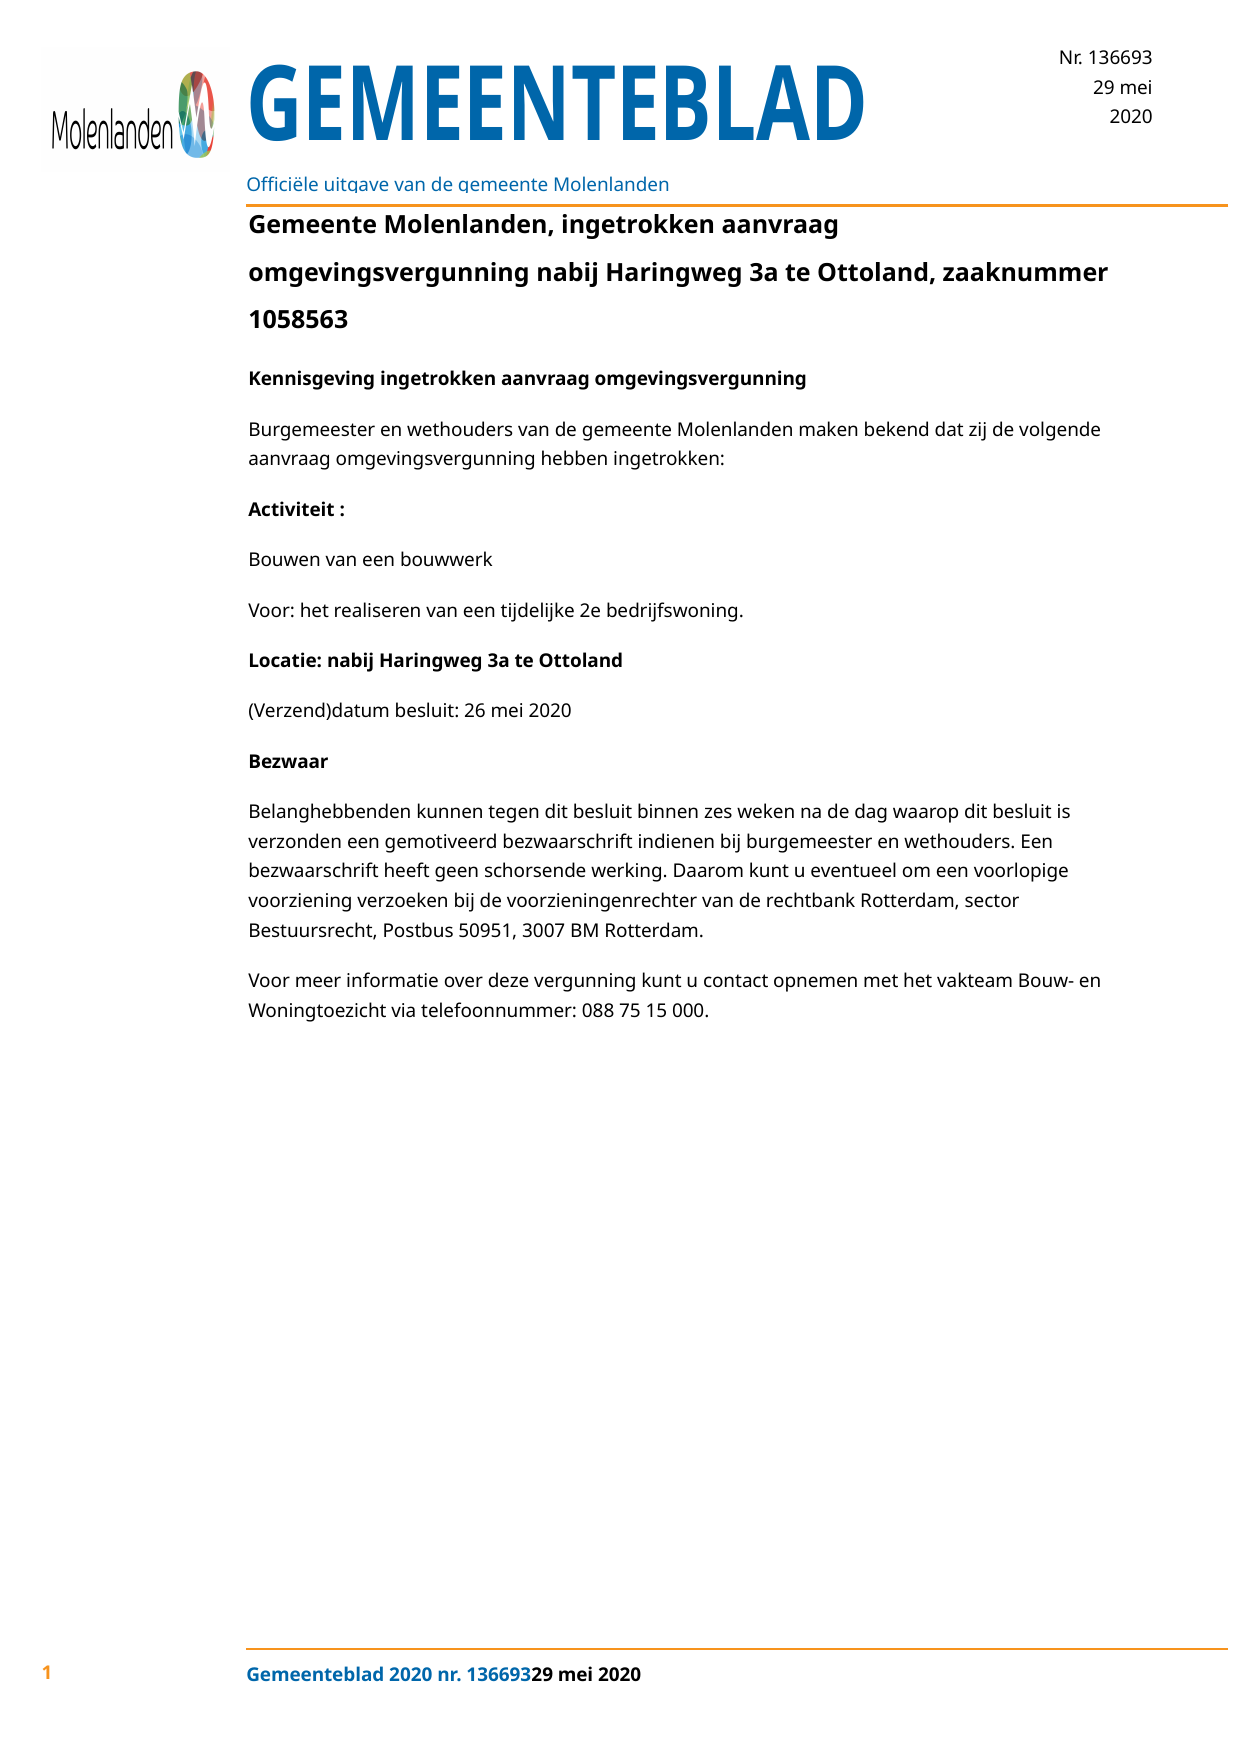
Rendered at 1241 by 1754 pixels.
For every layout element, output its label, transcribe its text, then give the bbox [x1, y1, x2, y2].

text Bouwen van een bouwwerk [248, 546, 1152, 572]
text Activiteit : [248, 496, 1152, 522]
text Locatie: nabij Haringweg 3a te Ottoland [248, 647, 1152, 673]
picture [41, 47, 231, 172]
text (Verzend)datum besluit: 26 mei 2020 [248, 698, 1152, 723]
text Bezwaar [248, 748, 1152, 774]
text Burgemeester en wethouders van de gemeente Molenlanden maken bekend dat zij de volgende aanvraag omgevingsvergunning hebben ingetrokken: [248, 416, 1152, 471]
text Voor meer informatie over deze vergunning kunt u contact opnemen met het vakteam Bouw- en Woningtoezicht via telefoonnummer: 088 75 15 000. [248, 967, 1152, 1022]
text Voor: het realiseren van een tijdelijke 2e bedrijfswoning. [248, 597, 1152, 622]
text Belanghebbenden kunnen tegen dit besluit binnen zes weken na de dag waarop dit besluit is verzonden een gemotiveerd bezwaarschrift indienen bij burgemeester en wethouders. Een bezwaarschrift heeft geen schorsende werking. Daarom kunt u eventueel om een voorlopige voorziening verzoeken bij de voorzieningenrechter van de rechtbank Rotterdam, sector Bestuursrecht, Postbus 50951, 3007 BM Rotterdam. [248, 798, 1152, 942]
text Kennisgeving ingetrokken aanvraag omgevingsvergunning [248, 366, 1152, 391]
text Gemeente Molenlanden, ingetrokken aanvraag omgevingsvergunning nabij Haringweg 3a te Ottoland, zaaknummer 1058563 [248, 207, 1152, 336]
